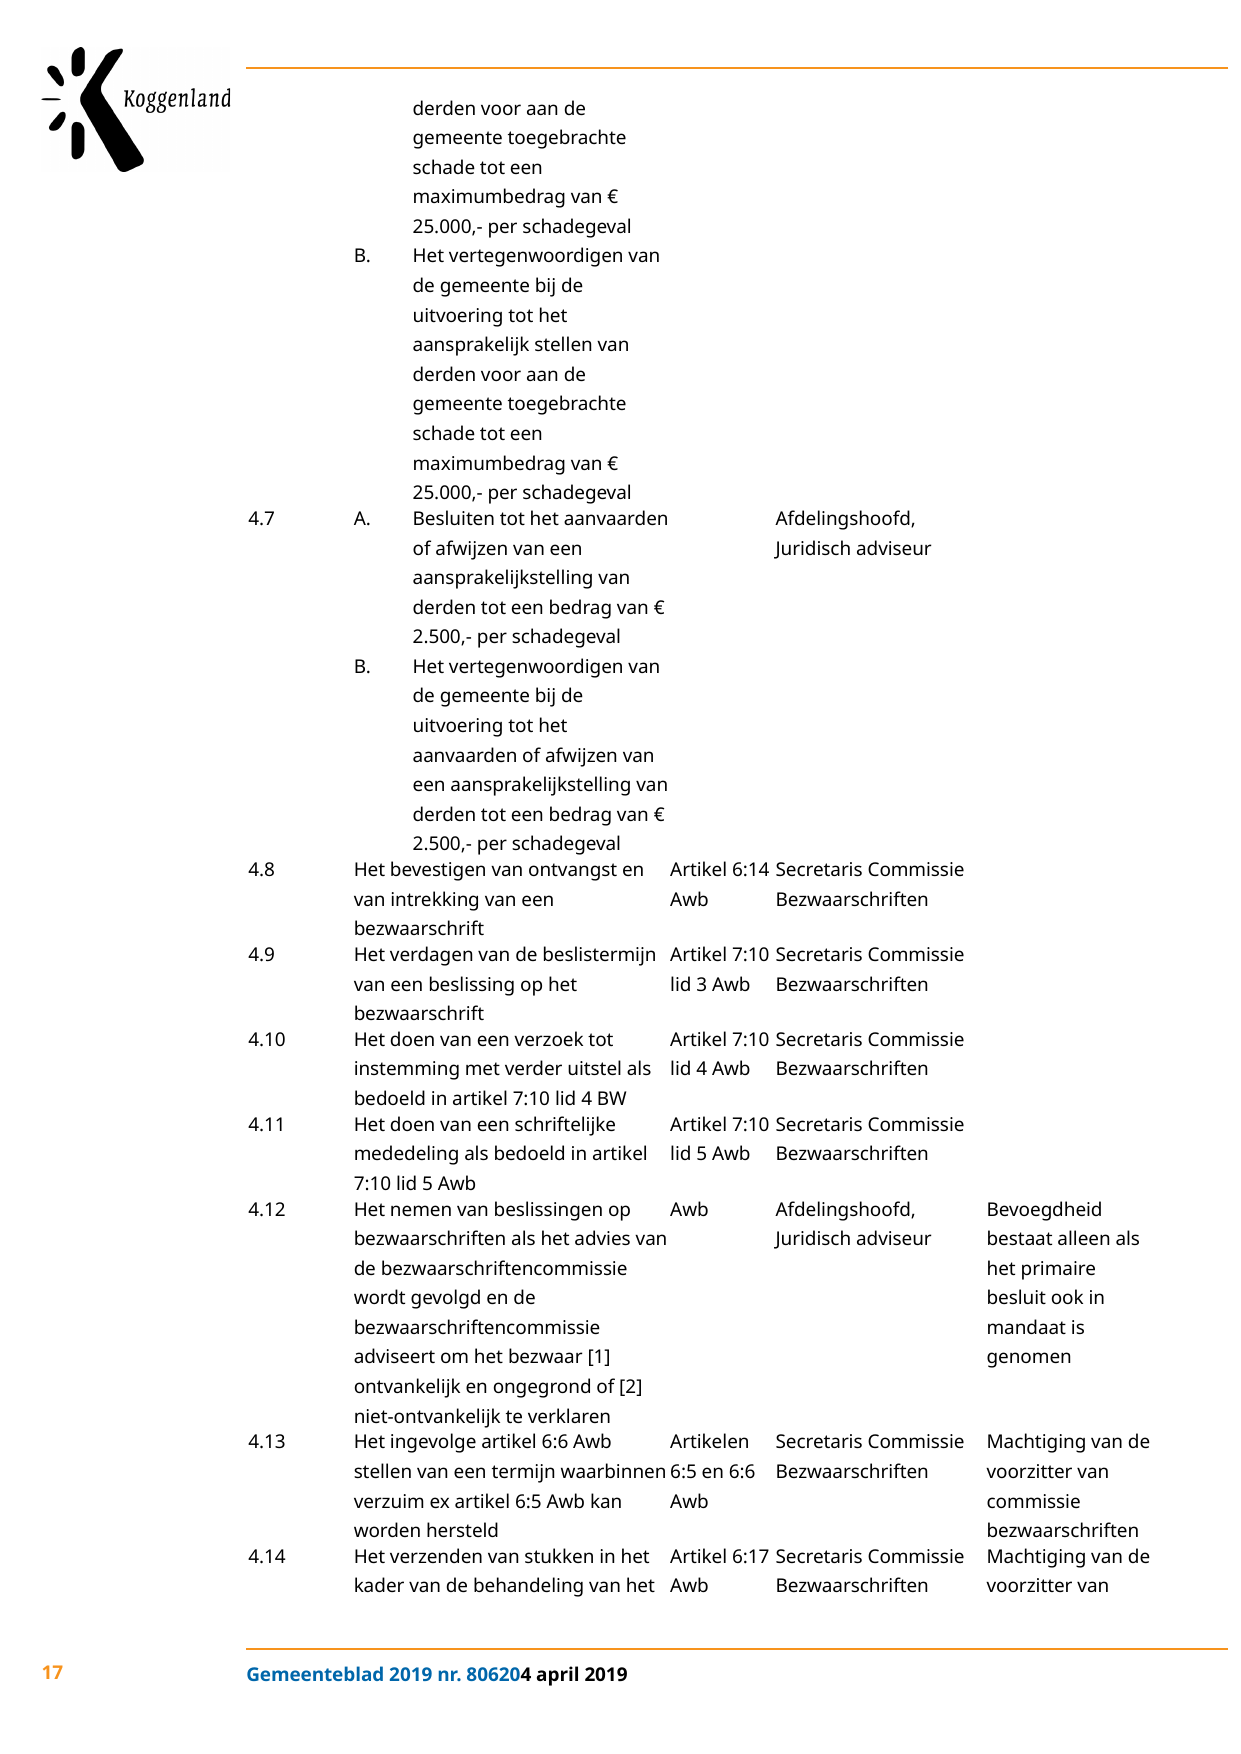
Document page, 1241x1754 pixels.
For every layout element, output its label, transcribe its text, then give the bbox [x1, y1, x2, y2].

table_cell Het bevestigen van ontvangst en van intrekking van een bezwaarschrift [354, 856, 670, 941]
table_cell Het doen van een verzoek tot instemming met verder uitstel als bedoeld in artikel 7:10 lid 4 BW [354, 1026, 670, 1111]
table_cell Machtiging van de voorzitter van [986, 1543, 1152, 1598]
table_cell 4.13 [248, 1429, 353, 1543]
table_cell [670, 95, 775, 505]
table_cell Bevoegdheid bestaat alleen als het primaire besluit ook in mandaat is genomen [986, 1196, 1152, 1429]
table_cell 4.8 [248, 856, 353, 941]
table_cell Het verdagen van de beslistermijn van een beslissing op het bezwaarschrift [354, 941, 670, 1026]
table_cell 4.7 [248, 505, 353, 856]
table_cell Artikel 7:10 lid 5 Awb [670, 1111, 775, 1196]
table_cell [248, 95, 353, 505]
table_cell Artikel 6:17 Awb [670, 1543, 775, 1598]
table_cell [986, 1111, 1152, 1196]
table_cell Het verzenden van stukken in het kader van de behandeling van het [354, 1543, 670, 1598]
table_cell Secretaris Commissie Bezwaarschriften [775, 1026, 986, 1111]
table_cell Machtiging van de voorzitter van commissie bezwaarschriften [986, 1429, 1152, 1543]
table_cell 4.9 [248, 941, 353, 1026]
table_cell Secretaris Commissie Bezwaarschriften [775, 1111, 986, 1196]
table_cell Artikel 7:10 lid 3 Awb [670, 941, 775, 1026]
table_cell [986, 505, 1152, 856]
table_cell [775, 95, 986, 505]
table_cell Afdelingshoofd, Juridisch adviseur [775, 1196, 986, 1429]
table_cell [986, 856, 1152, 941]
table_cell Awb [670, 1196, 775, 1429]
table_cell 4.14 [248, 1543, 353, 1598]
table_cell derden voor aan de gemeente toegebrachte schade tot een maximumbedrag van € 25.000,- per schadegeval Het vertegenwoordigen van de gemeente bij de uitvoering tot het aansprakelijk stellen van derden voor aan de gemeente toegebrachte schade tot een maximumbedrag van € 25.000,- per schadegeval [354, 95, 670, 505]
table_cell [986, 1026, 1152, 1111]
table_cell 4.10 [248, 1026, 353, 1111]
table_cell [670, 505, 775, 856]
table_cell Besluiten tot het aanvaarden of afwijzen van een aansprakelijkstelling van derden tot een bedrag van € 2.500,- per schadegeval Het vertegenwoordigen van de gemeente bij de uitvoering tot het aanvaarden of afwijzen van een aansprakelijkstelling van derden tot een bedrag van € 2.500,- per schadegeval [354, 505, 670, 856]
table_cell Artikel 6:14 Awb [670, 856, 775, 941]
table_cell 4.12 [248, 1196, 353, 1429]
picture [41, 47, 231, 172]
table_cell Secretaris Commissie Bezwaarschriften [775, 1543, 986, 1598]
table_cell Secretaris Commissie Bezwaarschriften [775, 941, 986, 1026]
table_cell 4.11 [248, 1111, 353, 1196]
table_cell Secretaris Commissie Bezwaarschriften [775, 856, 986, 941]
table_cell Afdelingshoofd, Juridisch adviseur [775, 505, 986, 856]
table_cell Artikelen 6:5 en 6:6 Awb [670, 1429, 775, 1543]
table_cell Het doen van een schriftelijke mededeling als bedoeld in artikel 7:10 lid 5 Awb [354, 1111, 670, 1196]
table_cell Het ingevolge artikel 6:6 Awb stellen van een termijn waarbinnen verzuim ex artikel 6:5 Awb kan worden hersteld [354, 1429, 670, 1543]
table_cell [986, 95, 1152, 505]
table_cell Secretaris Commissie Bezwaarschriften [775, 1429, 986, 1543]
table_cell [986, 941, 1152, 1026]
table_cell Het nemen van beslissingen op bezwaarschriften als het advies van de bezwaarschriftencommissie wordt gevolgd en de bezwaarschriftencommissie adviseert om het bezwaar [1] ontvankelijk en ongegrond of [2] niet-ontvankelijk te verklaren [354, 1196, 670, 1429]
table_cell Artikel 7:10 lid 4 Awb [670, 1026, 775, 1111]
